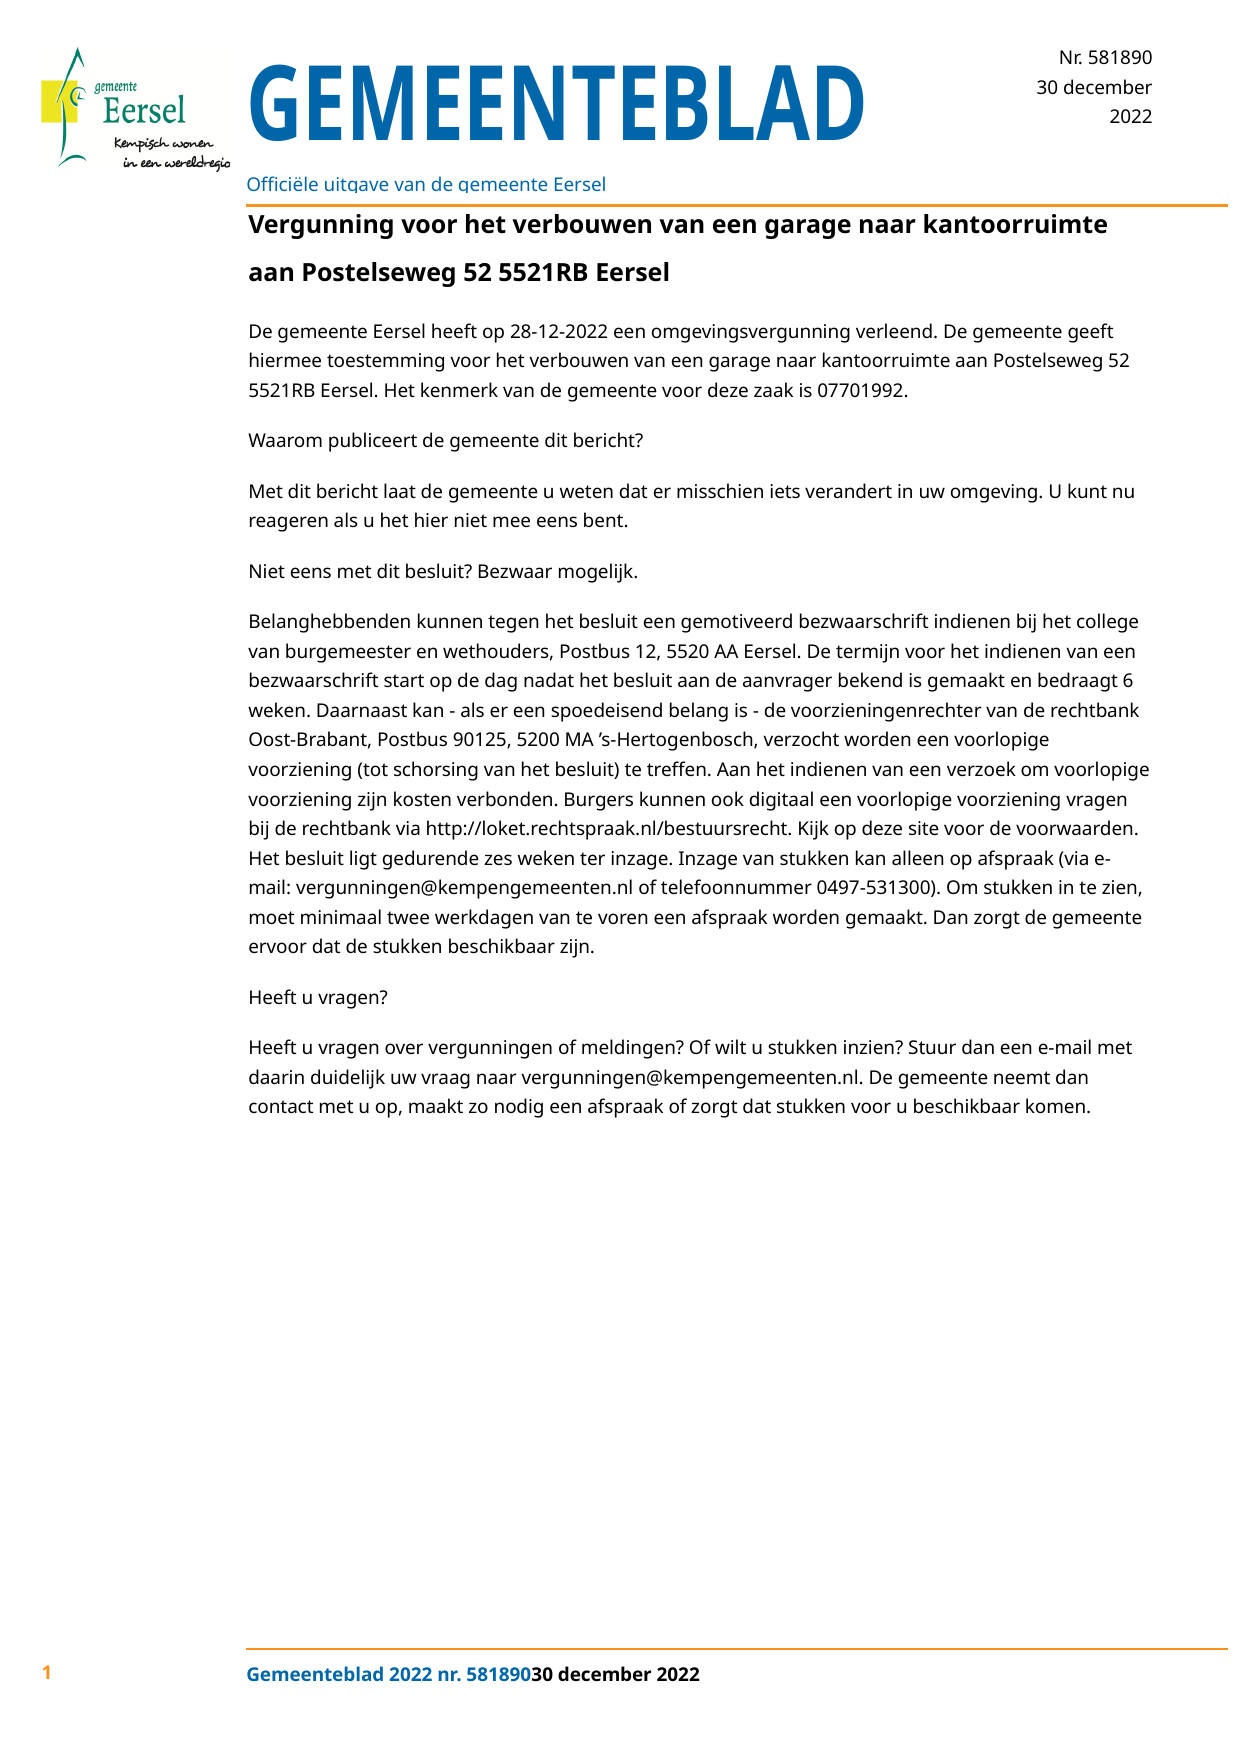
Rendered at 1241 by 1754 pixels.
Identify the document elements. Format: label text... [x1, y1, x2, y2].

text Vergunning voor het verbouwen van een garage naar kantoorruimte aan Postelseweg 52 5521RB Eersel [248, 207, 1152, 288]
text Heeft u vragen over vergunningen of meldingen? Of wilt u stukken inzien? Stuur dan een e-mail met daarin duidelijk uw vraag naar vergunningen@kempengemeenten.nl. De gemeente neemt dan contact met u op, maakt zo nodig een afspraak of zorgt dat stukken voor u beschikbaar komen. [248, 1034, 1152, 1119]
text Heeft u vragen? [248, 984, 1152, 1010]
text Niet eens met dit besluit? Bezwaar mogelijk. [248, 558, 1152, 584]
picture [41, 47, 231, 172]
text De gemeente Eersel heeft op 28-12-2022 een omgevingsvergunning verleend. De gemeente geeft hiermee toestemming voor het verbouwen van een garage naar kantoorruimte aan Postelseweg 52 5521RB Eersel. Het kenmerk van de gemeente voor deze zaak is 07701992. [248, 318, 1152, 403]
text Waarom publiceert de gemeente dit bericht? [248, 427, 1152, 453]
text Met dit bericht laat de gemeente u weten dat er misschien iets verandert in uw omgeving. U kunt nu reageren als u het hier niet mee eens bent. [248, 478, 1152, 533]
text Belanghebbenden kunnen tegen het besluit een gemotiveerd bezwaarschrift indienen bij het college van burgemeester en wethouders, Postbus 12, 5520 AA Eersel. De termijn voor het indienen van een bezwaarschrift start op de dag nadat het besluit aan de aanvrager bekend is gemaakt en bedraagt 6 weken. Daarnaast kan - als er een spoedeisend belang is - de voorzieningenrechter van de rechtbank Oost-Brabant, Postbus 90125, 5200 MA ’s-Hertogenbosch, verzocht worden een voorlopige voorziening (tot schorsing van het besluit) te treffen. Aan het indienen van een verzoek om voorlopige voorziening zijn kosten verbonden. Burgers kunnen ook digitaal een voorlopige voorziening vragen bij de rechtbank via http://loket.rechtspraak.nl/bestuursrecht. Kijk op deze site voor de voorwaarden. Het besluit ligt gedurende zes weken ter inzage. Inzage van stukken kan alleen op afspraak (via e-mail: vergunningen@kempengemeenten.nl of telefoonnummer 0497-531300). Om stukken in te zien, moet minimaal twee werkdagen van te voren een afspraak worden gemaakt. Dan zorgt de gemeente ervoor dat de stukken beschikbaar zijn. [248, 608, 1152, 959]
